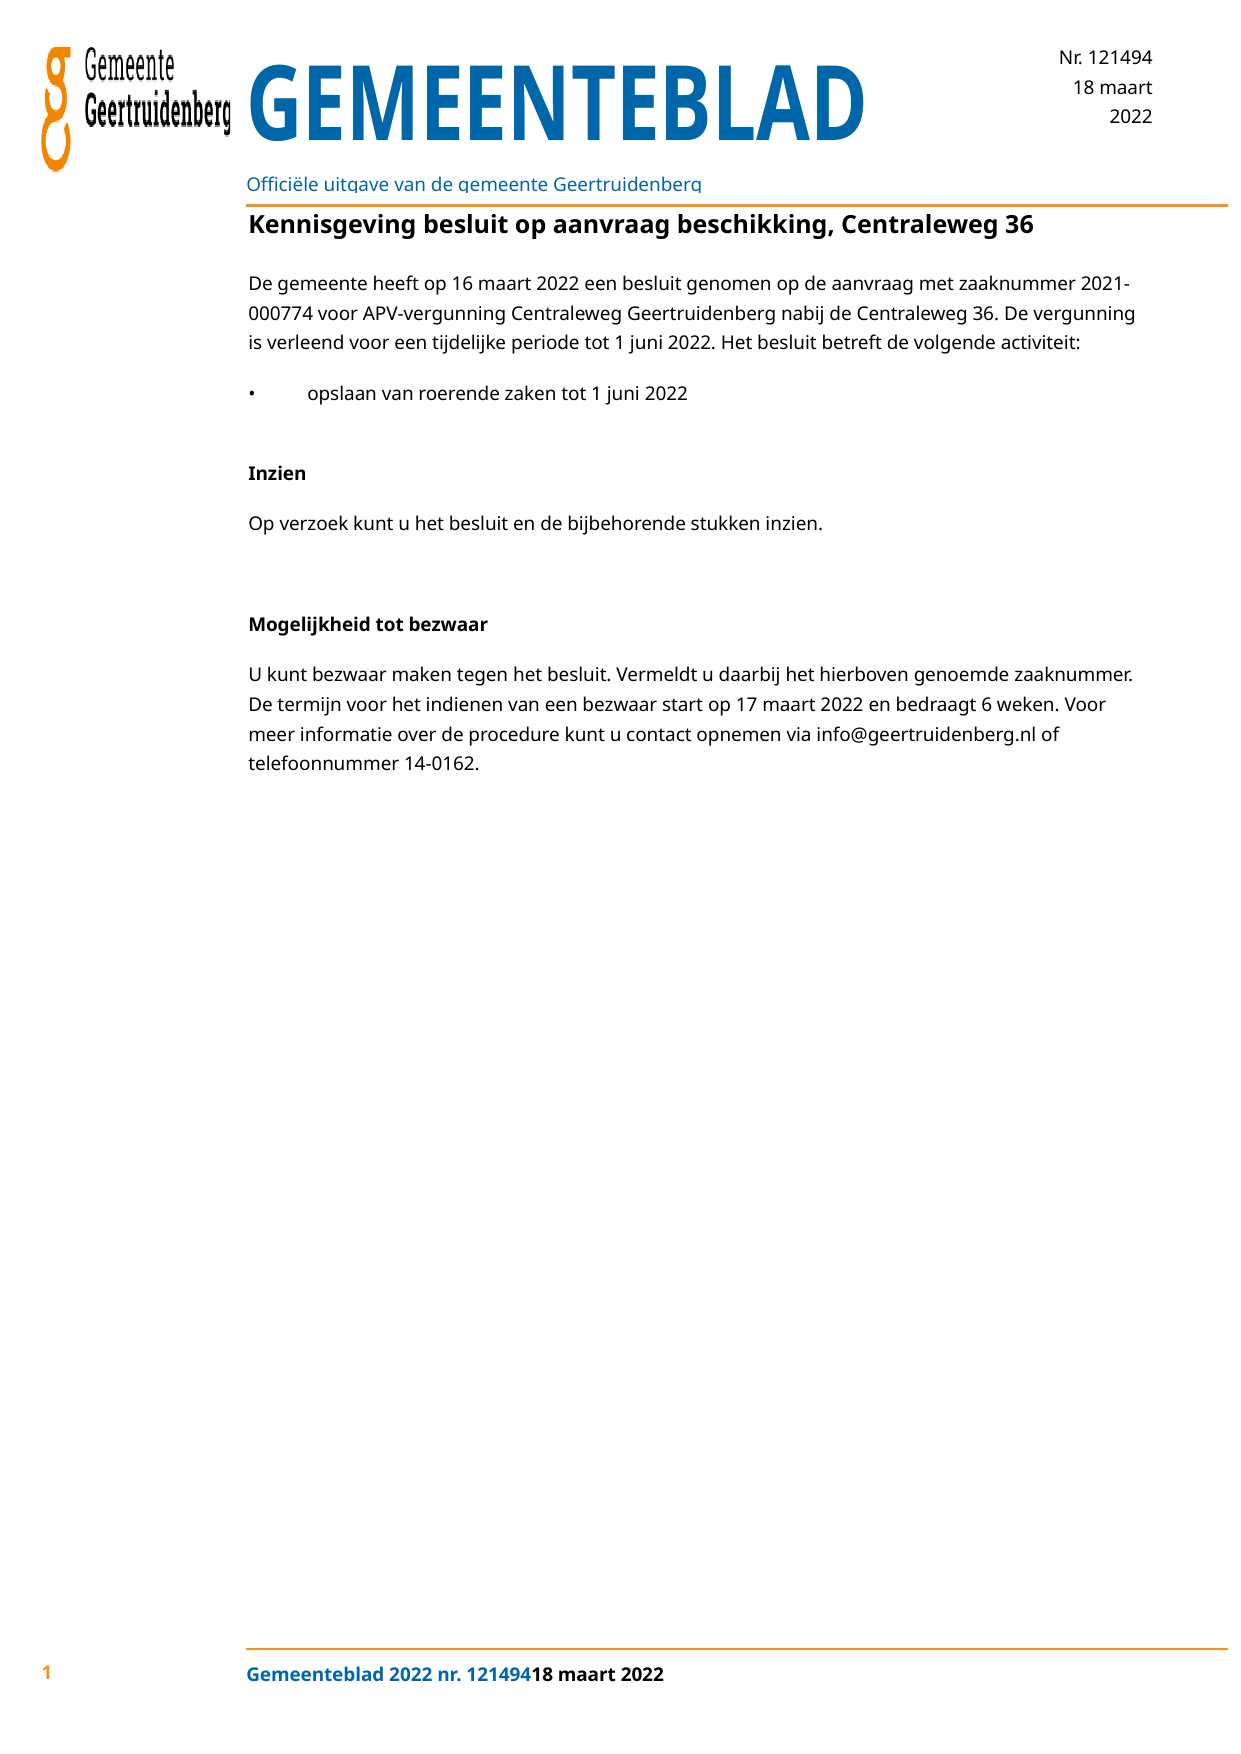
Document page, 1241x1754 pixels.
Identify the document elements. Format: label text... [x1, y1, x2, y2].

picture [41, 47, 231, 172]
text Op verzoek kunt u het besluit en de bijbehorende stukken inzien. [248, 510, 1152, 536]
text Inzien [248, 460, 1152, 486]
text Mogelijkheid tot bezwaar [248, 611, 1152, 637]
text De gemeente heeft op 16 maart 2022 een besluit genomen op de aanvraag met zaaknummer 2021-000774 voor APV-vergunning Centraleweg Geertruidenberg nabij de Centraleweg 36. De vergunning is verleend voor een tijdelijke periode tot 1 juni 2022. Het besluit betreft de volgende activiteit: [248, 270, 1152, 355]
text Kennisgeving besluit op aanvraag beschikking, Centraleweg 36 [248, 207, 1152, 241]
text U kunt bezwaar maken tegen het besluit. Vermeldt u daarbij het hierboven genoemde zaaknummer. De termijn voor het indienen van een bezwaar start op 17 maart 2022 en bedraagt 6 weken. Voor meer informatie over de procedure kunt u contact opnemen via info@geertruidenberg.nl of telefoonnummer 14-0162. [248, 662, 1152, 776]
list opslaan van roerende zaken tot 1 juni 2022 [248, 380, 1152, 406]
